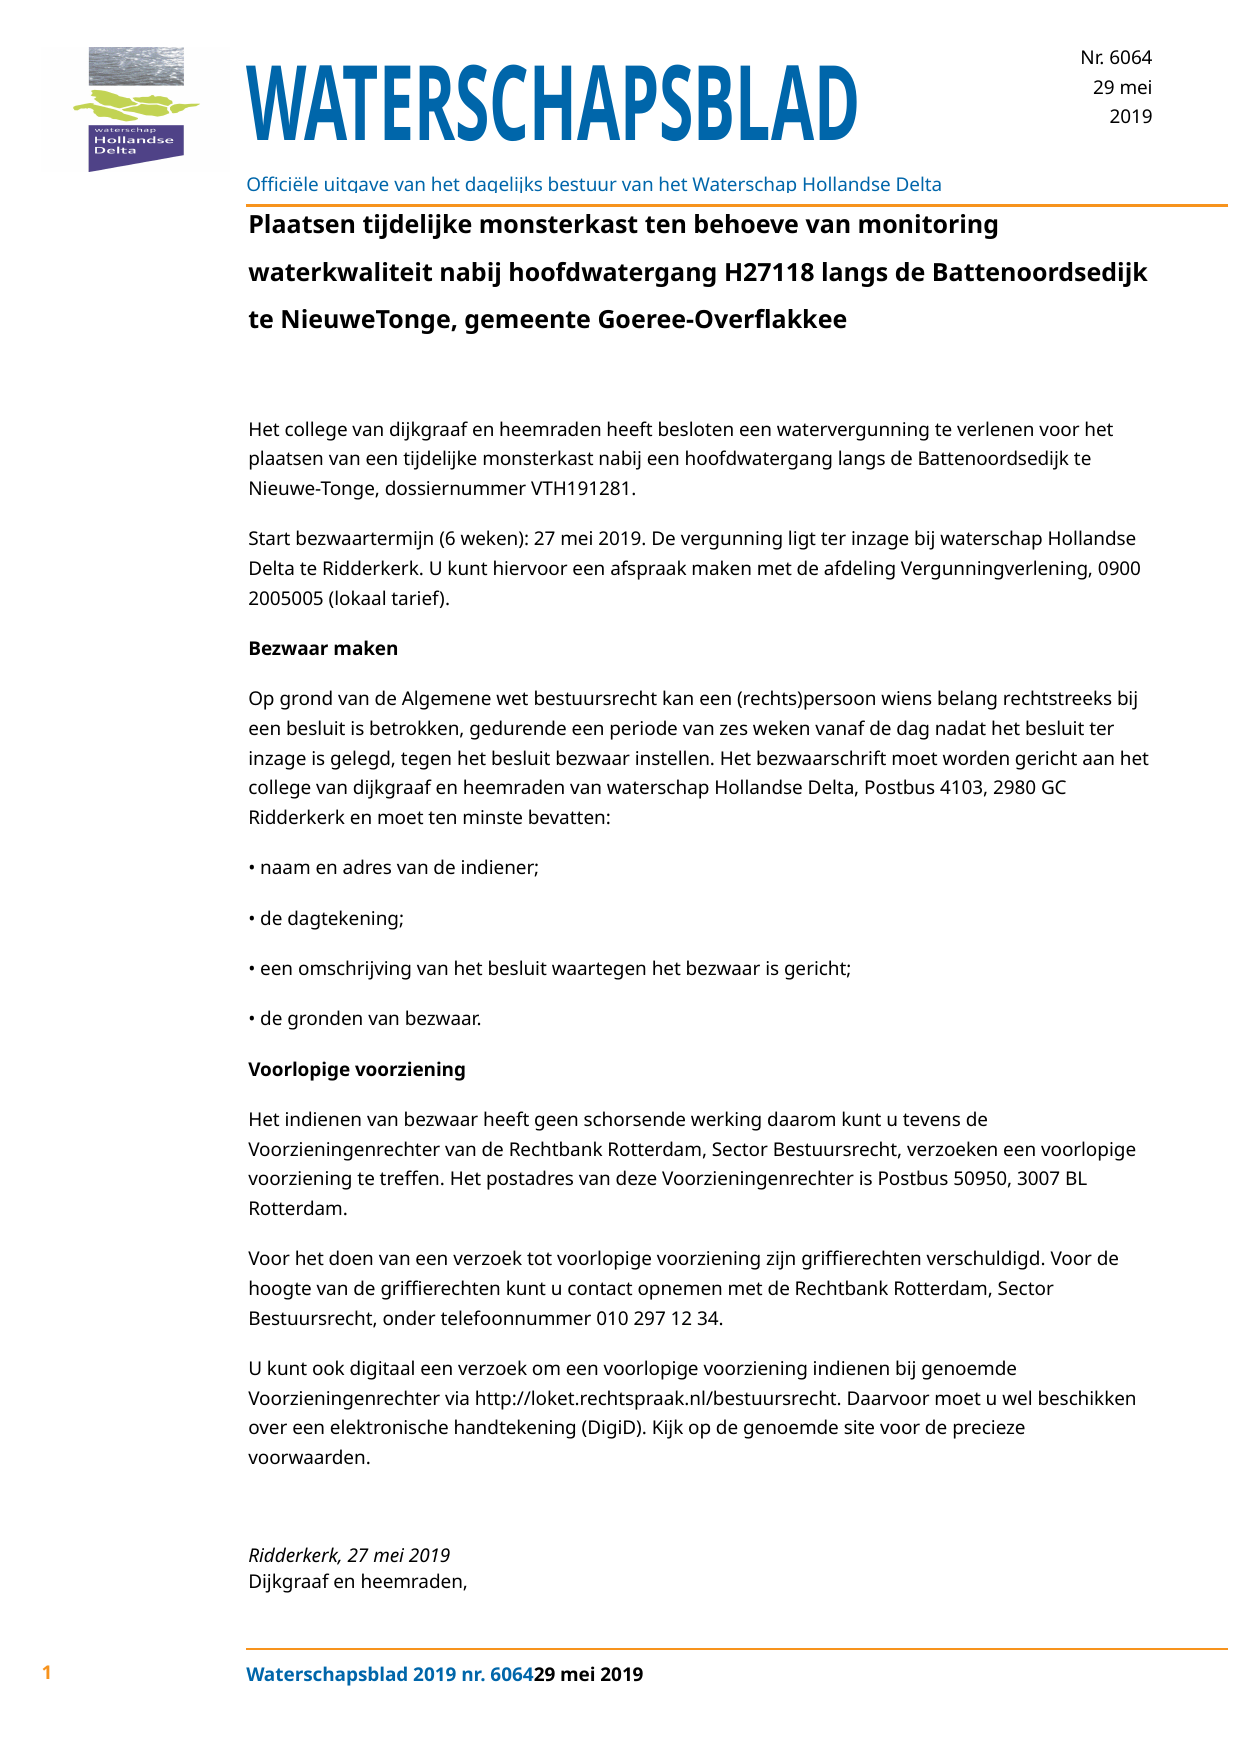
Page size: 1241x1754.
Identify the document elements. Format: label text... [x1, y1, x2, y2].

text Bezwaar maken [248, 635, 1152, 661]
text Voorlopige voorziening [248, 1056, 1152, 1082]
text • een omschrijving van het besluit waartegen het bezwaar is gericht; [248, 955, 1152, 981]
text • naam en adres van de indiener; [248, 854, 1152, 880]
text Het college van dijkgraaf en heemraden heeft besloten een watervergunning te verlenen voor het plaatsen van een tijdelijke monsterkast nabij een hoofdwatergang langs de Battenoordsedijk te Nieuwe-Tonge, dossiernummer VTH191281. [248, 416, 1152, 501]
text Ridderkerk, 27 mei 2019 [248, 1542, 1152, 1568]
text Het indienen van bezwaar heeft geen schorsende werking daarom kunt u tevens de Voorzieningenrechter van de Rechtbank Rotterdam, Sector Bestuursrecht, verzoeken een voorlopige voorziening te treffen. Het postadres van deze Voorzieningenrechter is Postbus 50950, 3007 BL Rotterdam. [248, 1106, 1152, 1221]
text • de dagtekening; [248, 905, 1152, 930]
text Plaatsen tijdelijke monsterkast ten behoeve van monitoring waterkwaliteit nabij hoofdwatergang H27118 langs de Battenoordsedijk te NieuweTonge, gemeente Goeree-Overflakkee [248, 207, 1152, 336]
picture [41, 47, 231, 172]
text Start bezwaartermijn (6 weken): 27 mei 2019. De vergunning ligt ter inzage bij waterschap Hollandse Delta te Ridderkerk. U kunt hiervoor een afspraak maken met de afdeling Vergunningverlening, 0900 2005005 (lokaal tarief). [248, 526, 1152, 610]
text • de gronden van bezwaar. [248, 1006, 1152, 1031]
text U kunt ook digitaal een verzoek om een voorlopige voorziening indienen bij genoemde Voorzieningenrechter via http://loket.rechtspraak.nl/bestuursrecht. Daarvoor moet u wel beschikken over een elektronische handtekening (DigiD). Kijk op de genoemde site voor de precieze voorwaarden. [248, 1355, 1152, 1469]
text Op grond van de Algemene wet bestuursrecht kan een (rechts)persoon wiens belang rechtstreeks bij een besluit is betrokken, gedurende een periode van zes weken vanaf de dag nadat het besluit ter inzage is gelegd, tegen het besluit bezwaar instellen. Het bezwaarschrift moet worden gericht aan het college van dijkgraaf en heemraden van waterschap Hollandse Delta, Postbus 4103, 2980 GC Ridderkerk en moet ten minste bevatten: [248, 686, 1152, 829]
text Dijkgraaf en heemraden, [248, 1568, 1152, 1593]
text Voor het doen van een verzoek tot voorlopige voorziening zijn griffierechten verschuldigd. Voor de hoogte van de griffierechten kunt u contact opnemen met de Rechtbank Rotterdam, Sector Bestuursrecht, onder telefoonnummer 010 297 12 34. [248, 1246, 1152, 1330]
